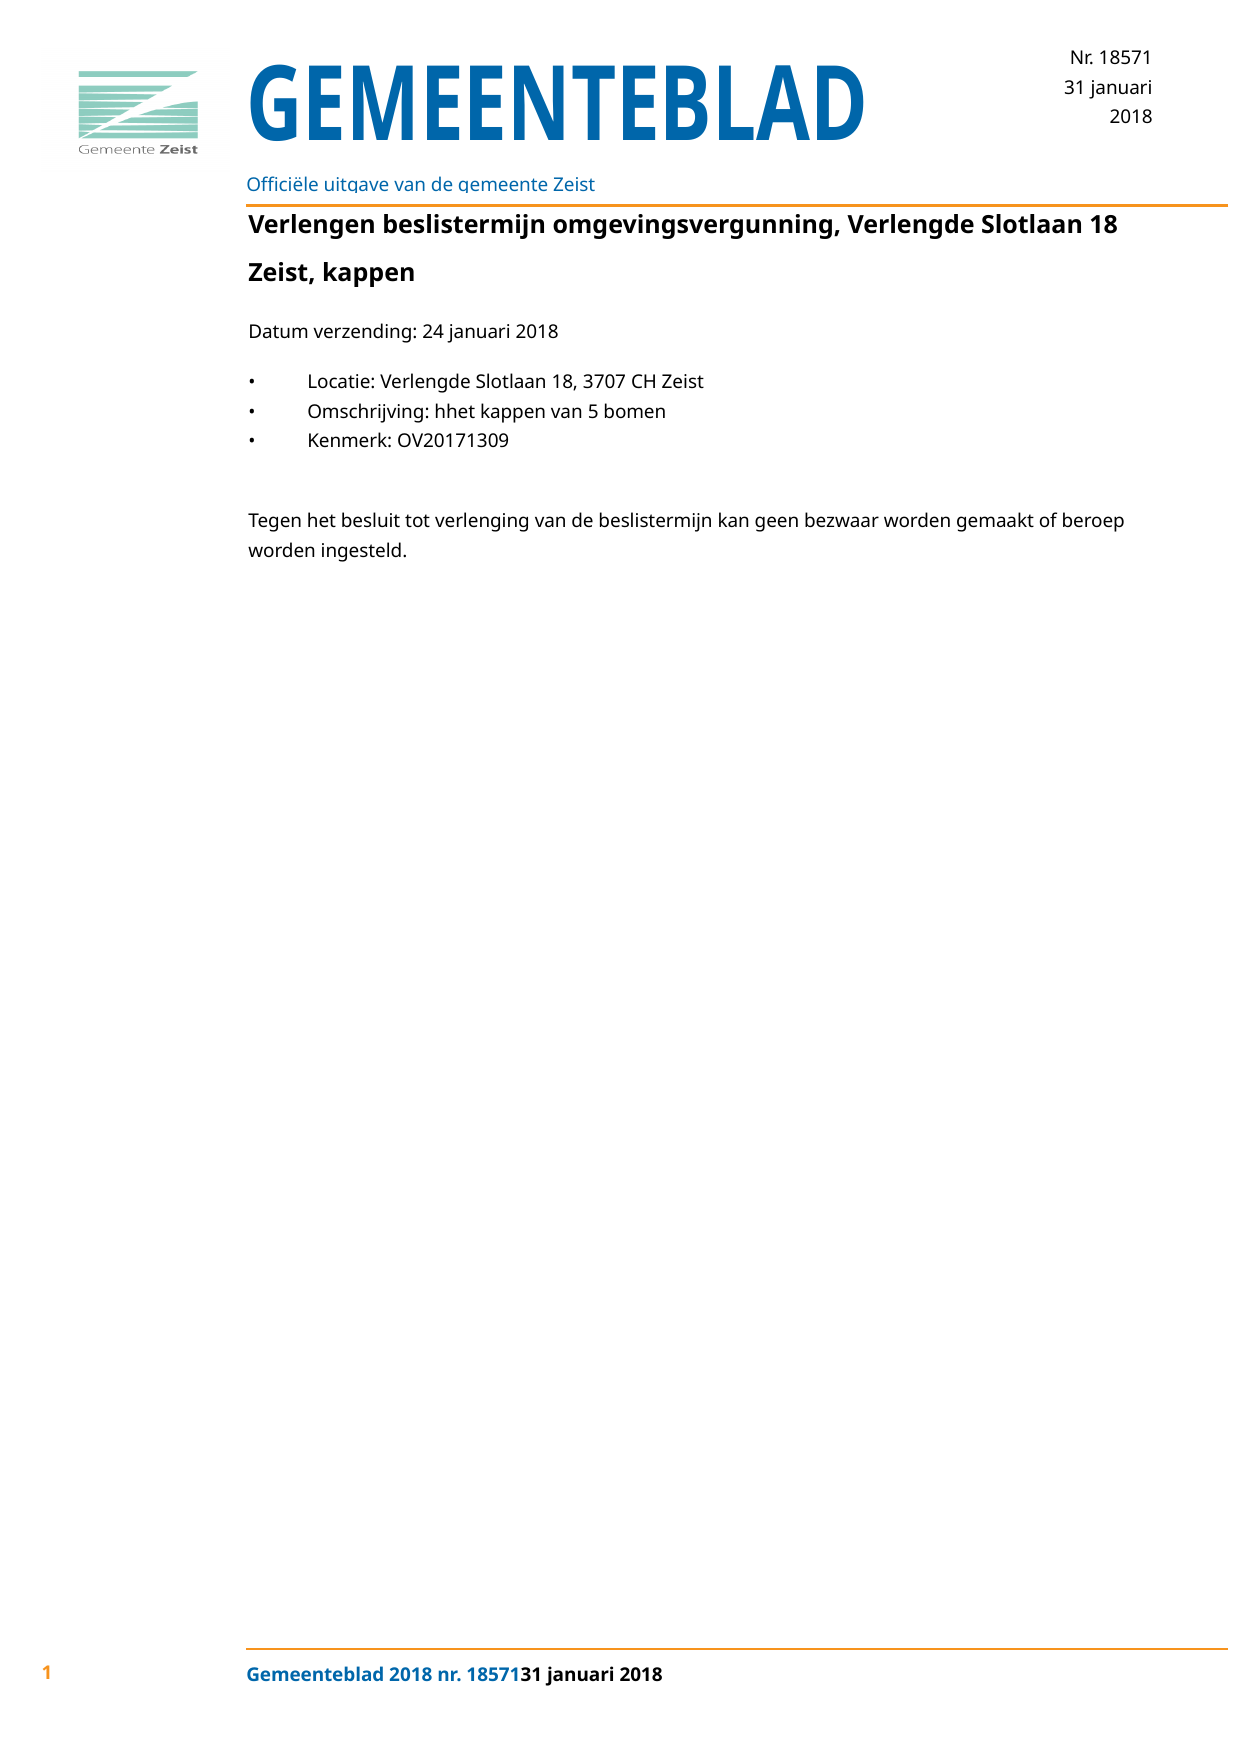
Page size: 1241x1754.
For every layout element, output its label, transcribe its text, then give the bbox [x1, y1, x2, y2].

picture [41, 47, 231, 172]
text Datum verzending: 24 januari 2018 [248, 318, 1152, 344]
list Kenmerk: OV20171309 [248, 427, 1152, 453]
list Omschrijving: hhet kappen van 5 bomen [248, 398, 1152, 424]
text Tegen het besluit tot verlenging van de beslistermijn kan geen bezwaar worden gemaakt of beroep worden ingesteld. [248, 507, 1152, 563]
list Locatie: Verlengde Slotlaan 18, 3707 CH Zeist [248, 368, 1152, 394]
text Verlengen beslistermijn omgevingsvergunning, Verlengde Slotlaan 18 Zeist, kappen [248, 207, 1152, 288]
